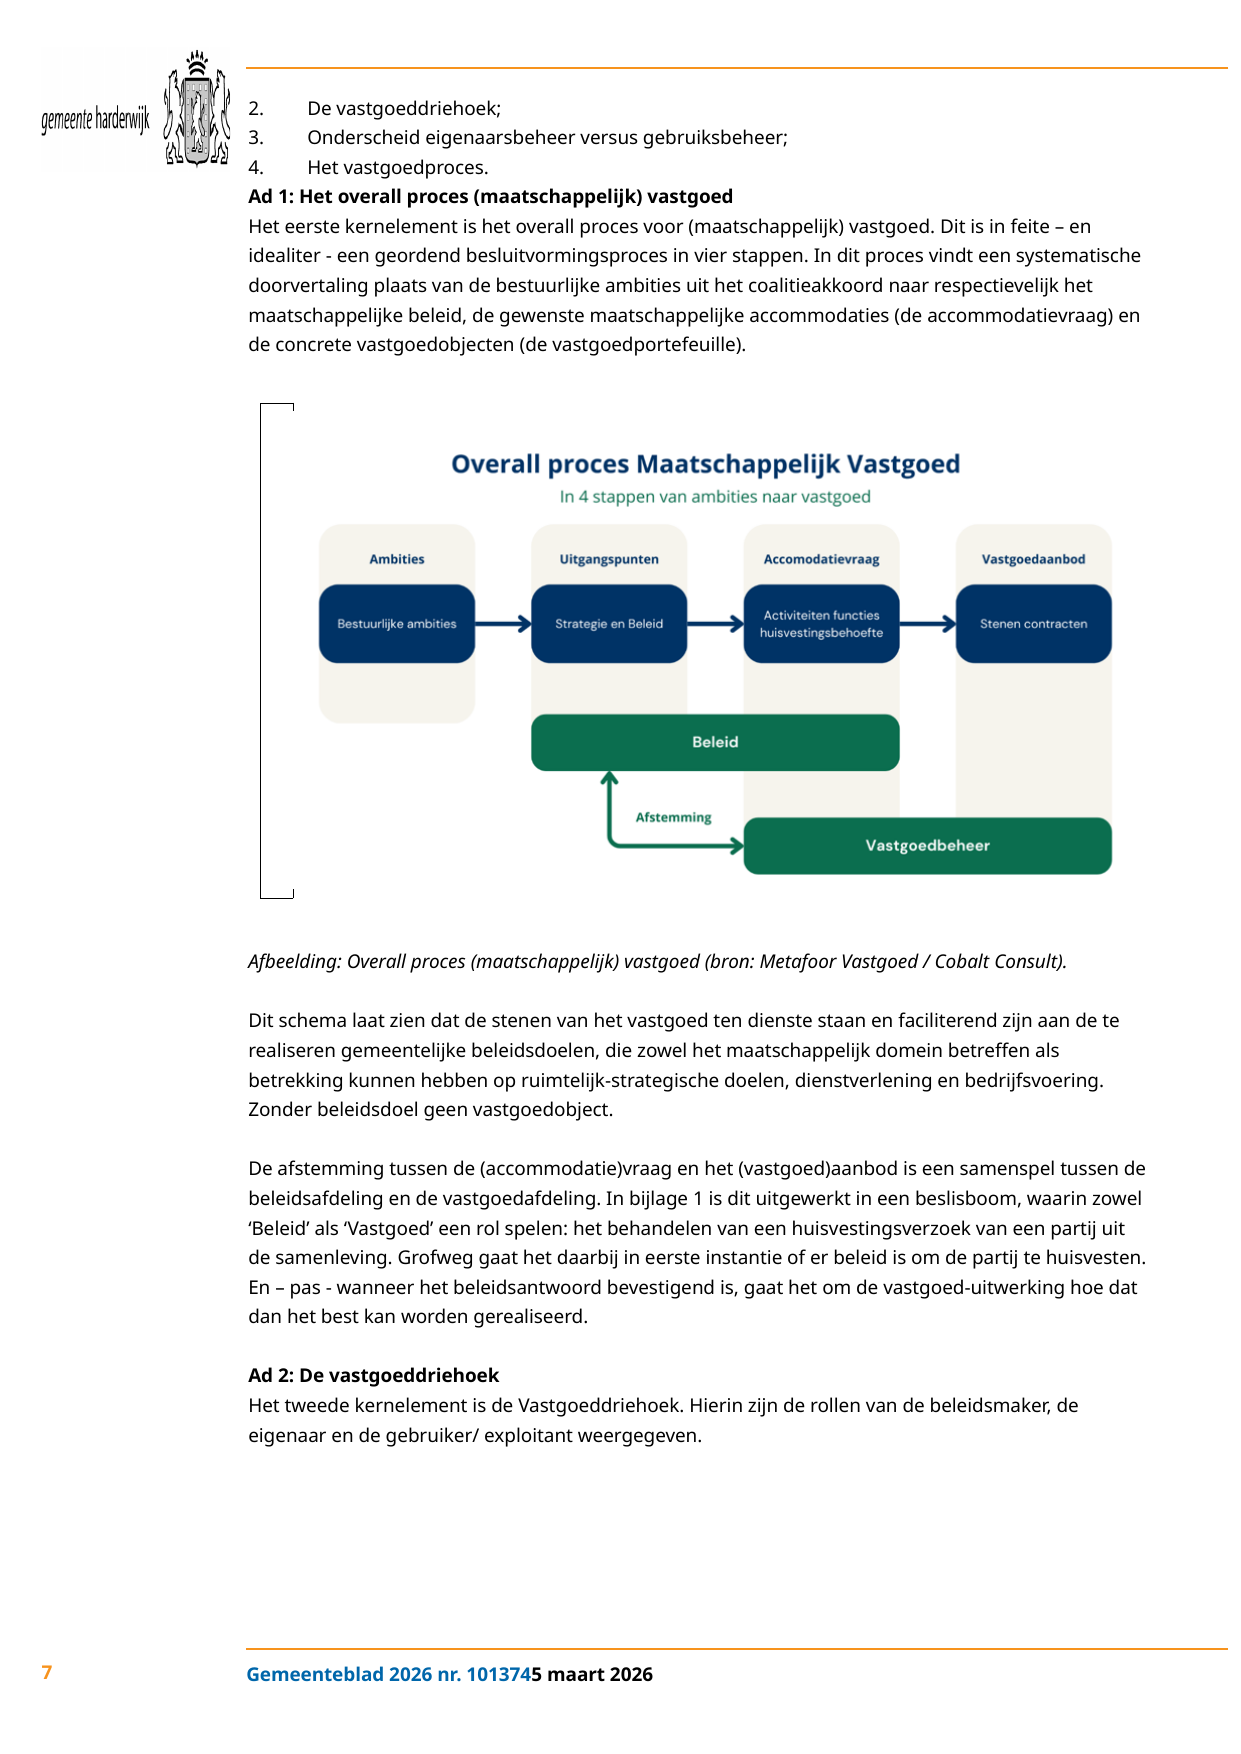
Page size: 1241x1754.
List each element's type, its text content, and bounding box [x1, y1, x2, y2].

text Ad 2: De vastgoeddriehoek [248, 1363, 1152, 1388]
text De afstemming tussen de (accommodatie)vraag en het (vastgoed)aanbod is een samenspel tussen de beleidsafdeling en de vastgoedafdeling. In bijlage 1 is dit uitgewerkt in een beslisboom, waarin zowel ‘Beleid’ als ‘Vastgoed’ een rol spelen: het behandelen van een huisvestingsverzoek van een partij uit de samenleving. Grofweg gaat het daarbij in eerste instantie of er beleid is om de partij te huisvesten. En – pas - wanneer het beleidsantwoord bevestigend is, gaat het om de vastgoed-uitwerking hoe dat dan het best kan worden gerealiseerd. [248, 1156, 1152, 1329]
picture [268, 411, 1155, 889]
list Het vastgoedproces. [248, 154, 1152, 180]
list De vastgoeddriehoek; [248, 95, 1152, 121]
text Het eerste kernelement is het overall proces voor (maatschappelijk) vastgoed. Dit is in feite – en idealiter - een geordend besluitvormingsproces in vier stappen. In dit proces vindt een systematische doorvertaling plaats van de bestuurlijke ambities uit het coalitieakkoord naar respectievelijk het maatschappelijke beleid, de gewenste maatschappelijke accommodaties (de accommodatievraag) en de concrete vastgoedobjecten (de vastgoedportefeuille). [248, 213, 1152, 357]
list Onderscheid eigenaarsbeheer versus gebruiksbeheer; [248, 124, 1152, 150]
text Ad 1: Het overall proces (maatschappelijk) vastgoed [248, 183, 1152, 209]
text Afbeelding: Overall proces (maatschappelijk) vastgoed (bron: Metafoor Vastgoed / Cobalt Consult). [248, 948, 1152, 974]
text Het tweede kernelement is de Vastgoeddriehoek. Hierin zijn de rollen van de beleidsmaker, de eigenaar en de gebruiker/ exploitant weergegeven. [248, 1392, 1152, 1448]
picture [41, 47, 231, 172]
text Dit schema laat zien dat de stenen van het vastgoed ten dienste staan en faciliterend zijn aan de te realiseren gemeentelijke beleidsdoelen, die zowel het maatschappelijk domein betreffen als betrekking kunnen hebben op ruimtelijk-strategische doelen, dienstverlening en bedrijfsvoering. Zonder beleidsdoel geen vastgoedobject. [248, 1008, 1152, 1122]
